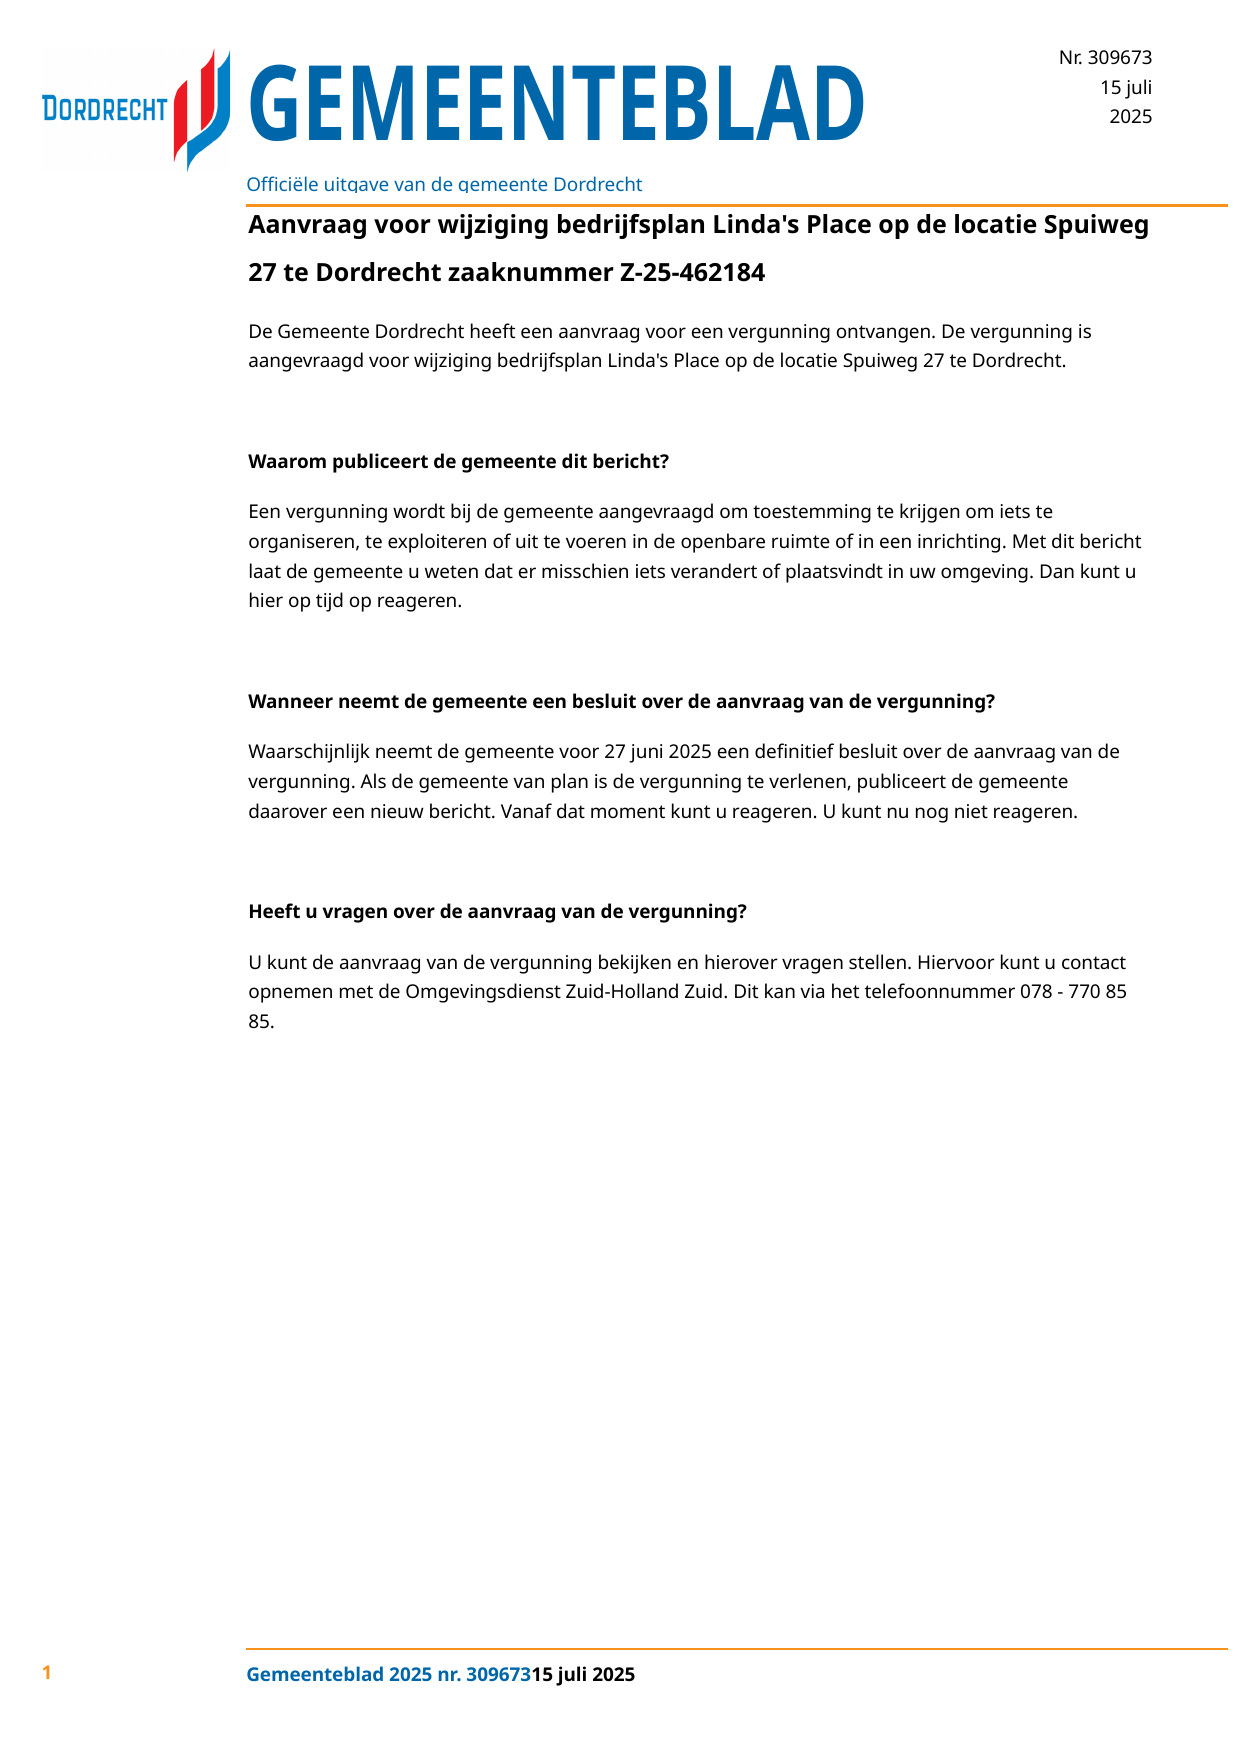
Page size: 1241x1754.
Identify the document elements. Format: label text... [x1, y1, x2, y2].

text U kunt de aanvraag van de vergunning bekijken en hierover vragen stellen. Hiervoor kunt u contact opnemen met de Omgevingsdienst Zuid-Holland Zuid. Dit kan via het telefoonnummer 078 - 770 85 85. [248, 949, 1152, 1034]
text Aanvraag voor wijziging bedrijfsplan Linda's Place op de locatie Spuiweg 27 te Dordrecht zaaknummer Z-25-462184 [248, 207, 1152, 288]
text Heeft u vragen over de aanvraag van de vergunning? [248, 899, 1152, 924]
text Waarom publiceert de gemeente dit bericht? [248, 448, 1152, 474]
picture [41, 47, 231, 172]
text Waarschijnlijk neemt de gemeente voor 27 juni 2025 een definitief besluit over de aanvraag van de vergunning. Als de gemeente van plan is de vergunning te verlenen, publiceert de gemeente daarover een nieuw bericht. Vanaf dat moment kunt u reageren. U kunt nu nog niet reageren. [248, 739, 1152, 824]
text Een vergunning wordt bij de gemeente aangevraagd om toestemming te krijgen om iets te organiseren, te exploiteren of uit te voeren in de openbare ruimte of in een inrichting. Met dit bericht laat de gemeente u weten dat er misschien iets verandert of plaatsvindt in uw omgeving. Dan kunt u hier op tijd op reageren. [248, 499, 1152, 613]
text De Gemeente Dordrecht heeft een aanvraag voor een vergunning ontvangen. De vergunning is aangevraagd voor wijziging bedrijfsplan Linda's Place op de locatie Spuiweg 27 te Dordrecht. [248, 318, 1152, 373]
text Wanneer neemt de gemeente een besluit over de aanvraag van de vergunning? [248, 688, 1152, 714]
